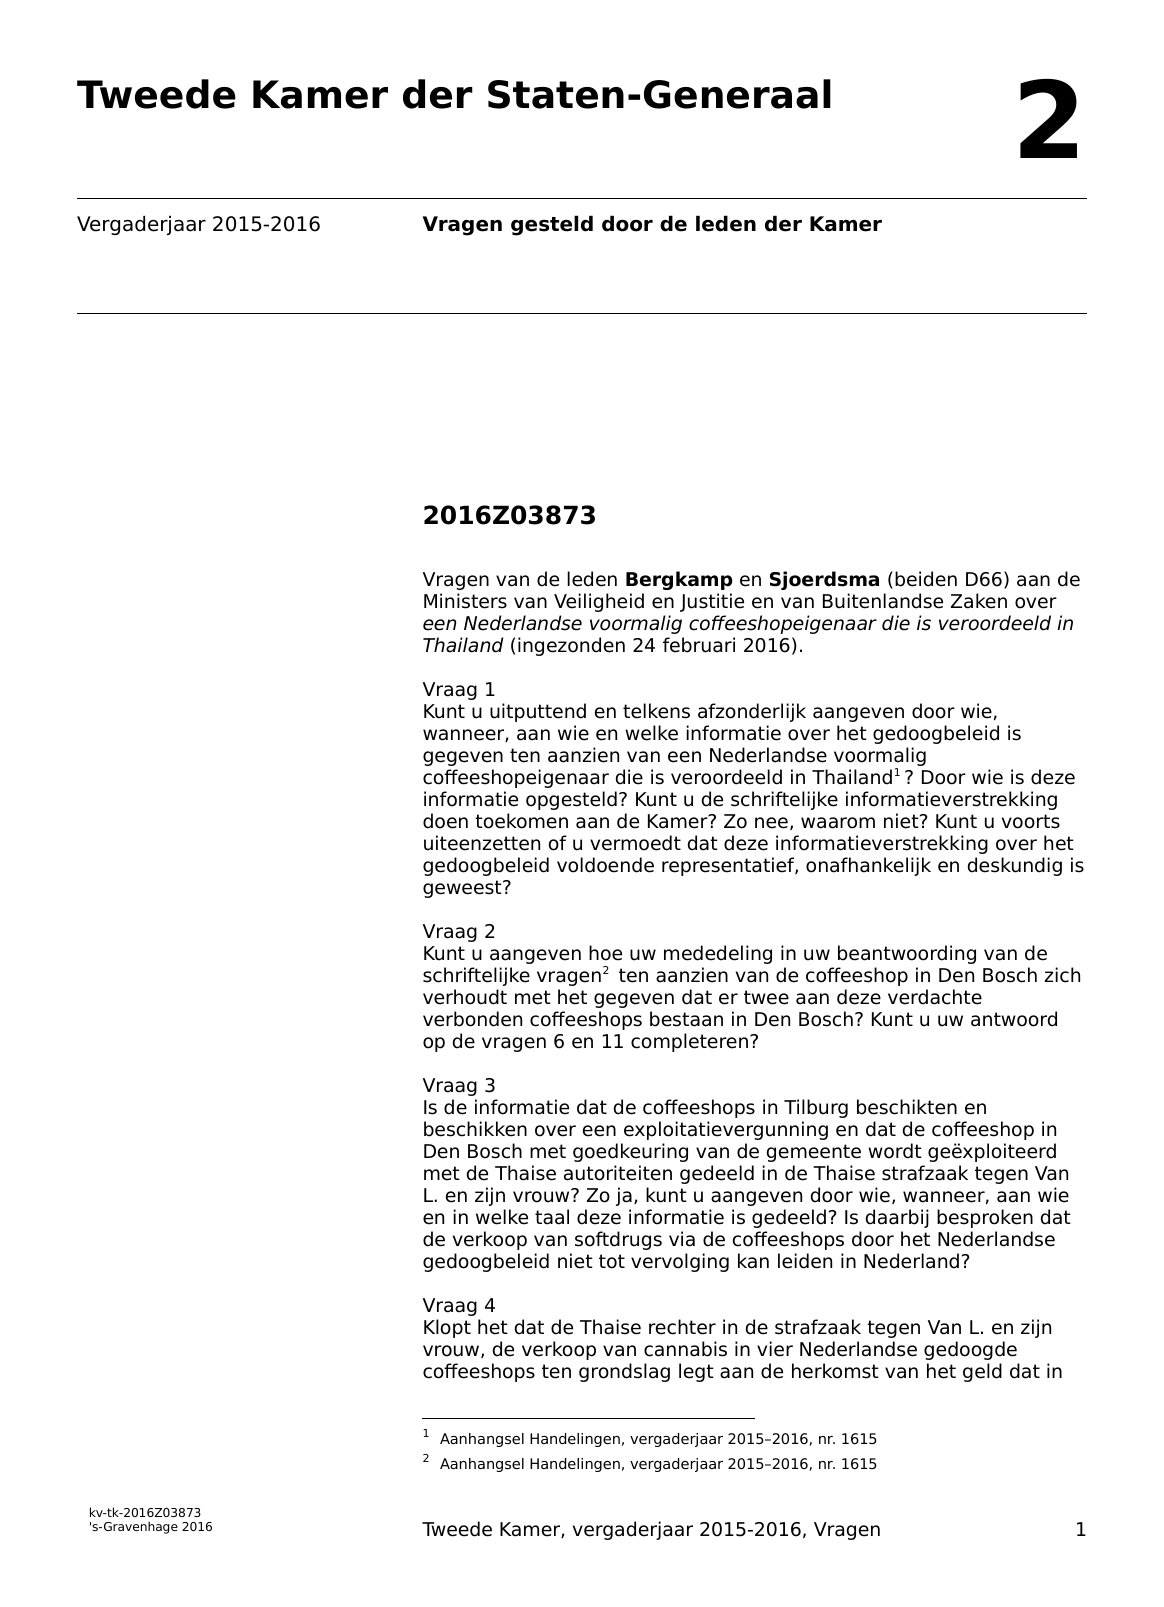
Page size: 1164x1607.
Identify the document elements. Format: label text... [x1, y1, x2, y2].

table_header 2 [886, 59, 1087, 198]
text Vraag 2 [422, 921, 1087, 943]
text Vraag 3 [422, 1075, 1087, 1097]
text Vragen van de leden Bergkamp en Sjoerdsma (beiden D66) aan de Ministers van Veiligheid en Justitie en van Buitenlandse Zaken over een Nederlandse voormalig coffeeshopeigenaar die is veroordeeld in Thailand (ingezonden 24 februari 2016). [422, 569, 1087, 657]
text Aanhangsel Handelingen, vergaderjaar 2015–2016, nr. 1615 [422, 1452, 1087, 1474]
text Kunt u uitputtend en telkens afzonderlijk aangeven door wie, wanneer, aan wie en welke informatie over het gedoogbeleid is gegeven ten aanzien van een Nederlandse voormalig coffeeshopeigenaar die is veroordeeld in Thailand? Door wie is deze informatie opgesteld? Kunt u de schriftelijke informatieverstrekking doen toekomen aan de Kamer? Zo nee, waarom niet? Kunt u voorts uiteenzetten of u vermoedt dat deze informatieverstrekking over het gedoogbeleid voldoende representatief, onafhankelijk en deskundig is geweest? [422, 701, 1087, 899]
table_cell Vergaderjaar 2015-2016 [77, 199, 422, 313]
text Aanhangsel Handelingen, vergaderjaar 2015–2016, nr. 1615 [422, 1427, 1087, 1449]
text Vraag 4 [422, 1295, 1087, 1317]
table_header Tweede Kamer der Staten-Generaal [77, 59, 886, 198]
text 2016Z03873 [422, 501, 1087, 531]
text kv-tk-2016Z03873 [88, 1506, 323, 1520]
text Vraag 1 [422, 679, 1087, 701]
text Is de informatie dat de coffeeshops in Tilburg beschikten en beschikken over een exploitatievergunning en dat de coffeeshop in Den Bosch met goedkeuring van de gemeente wordt geëxploiteerd met de Thaise autoriteiten gedeeld in de Thaise strafzaak tegen Van L. en zijn vrouw? Zo ja, kunt u aangeven door wie, wanneer, aan wie en in welke taal deze informatie is gedeeld? Is daarbij besproken dat de verkoop van softdrugs via de coffeeshops door het Nederlandse gedoogbeleid niet tot vervolging kan leiden in Nederland? [422, 1097, 1087, 1273]
table_cell Vragen gesteld door de leden der Kamer [422, 199, 1087, 313]
text 's-Gravenhage 2016 [88, 1520, 323, 1534]
text Klopt het dat de Thaise rechter in de strafzaak tegen Van L. en zijn vrouw, de verkoop van cannabis in vier Nederlandse gedoogde coffeeshops ten grondslag legt aan de herkomst van het geld dat in [422, 1317, 1087, 1383]
text Kunt u aangeven hoe uw mededeling in uw beantwoording van de schriftelijke vragen ten aanzien van de coffeeshop in Den Bosch zich verhoudt met het gegeven dat er twee aan deze verdachte verbonden coffeeshops bestaan in Den Bosch? Kunt u uw antwoord op de vragen 6 en 11 completeren? [422, 943, 1087, 1053]
